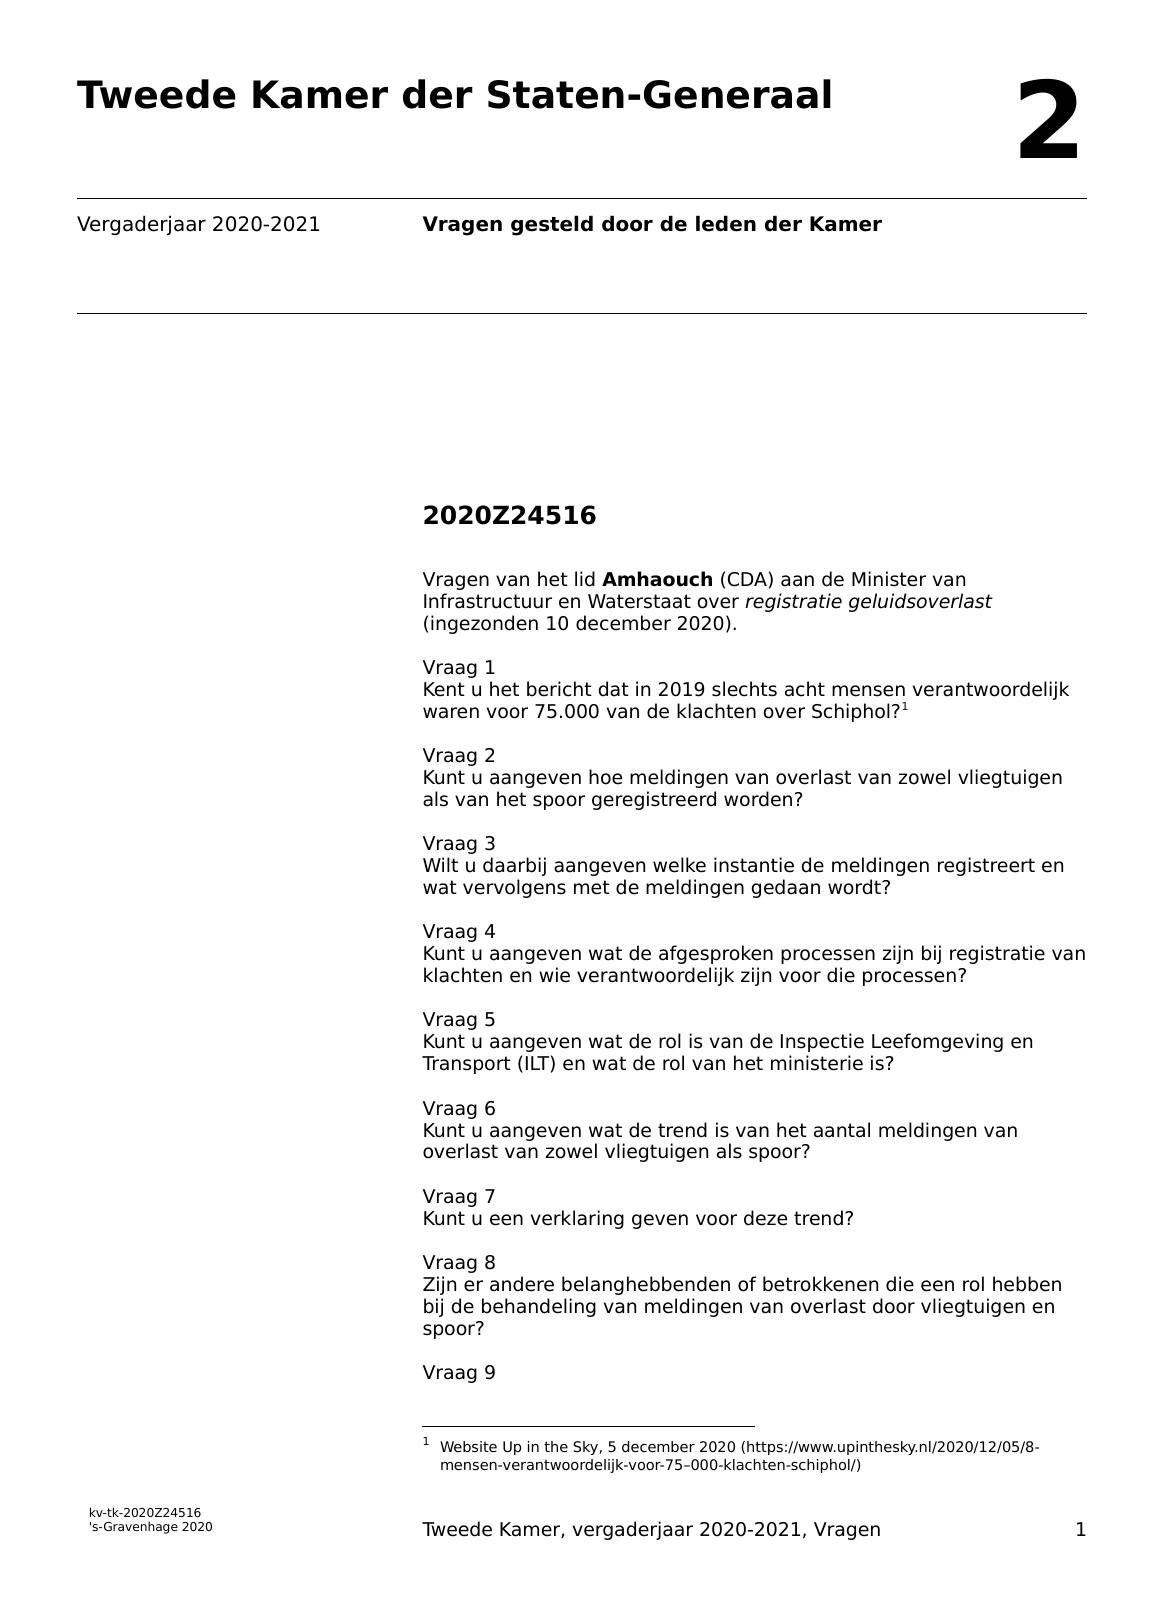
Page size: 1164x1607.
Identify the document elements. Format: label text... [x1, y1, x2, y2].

text Vraag 6 [422, 1097, 1087, 1119]
text Vraag 7 [422, 1186, 1087, 1208]
text 's-Gravenhage 2020 [88, 1520, 323, 1534]
text Kunt u een verklaring geven voor deze trend? [422, 1208, 1087, 1229]
text Zijn er andere belanghebbenden of betrokkenen die een rol hebben bij de behandeling van meldingen van overlast door vliegtuigen en spoor? [422, 1274, 1087, 1340]
text Kunt u aangeven hoe meldingen van overlast van zowel vliegtuigen als van het spoor geregistreerd worden? [422, 767, 1087, 811]
table_cell Vragen gesteld door de leden der Kamer [422, 199, 1087, 313]
text Vraag 5 [422, 1009, 1087, 1031]
table_cell Vergaderjaar 2020-2021 [77, 199, 422, 313]
text 2020Z24516 [422, 501, 1087, 531]
table_header 2 [886, 59, 1087, 198]
table_header Tweede Kamer der Staten-Generaal [77, 59, 886, 198]
text kv-tk-2020Z24516 [88, 1506, 323, 1520]
text Vraag 9 [422, 1362, 1087, 1384]
text Website Up in the Sky, 5 december 2020 (https://www.upinthesky.nl/2020/12/05/8-mensen-verantwoordelijk-voor-75–000-klachten-schiphol/) [422, 1435, 1087, 1474]
text Vragen van het lid Amhaouch (CDA) aan de Minister van Infrastructuur en Waterstaat over registratie geluidsoverlast (ingezonden 10 december 2020). [422, 569, 1087, 635]
text Kunt u aangeven wat de afgesproken processen zijn bij registratie van klachten en wie verantwoordelijk zijn voor die processen? [422, 943, 1087, 987]
text Kent u het bericht dat in 2019 slechts acht mensen verantwoordelijk waren voor 75.000 van de klachten over Schiphol? [422, 679, 1087, 723]
text Vraag 8 [422, 1252, 1087, 1274]
text Vraag 1 [422, 657, 1087, 679]
text Vraag 4 [422, 921, 1087, 943]
text Vraag 2 [422, 745, 1087, 767]
text Kunt u aangeven wat de rol is van de Inspectie Leefomgeving en Transport (ILT) en wat de rol van het ministerie is? [422, 1031, 1087, 1075]
text Wilt u daarbij aangeven welke instantie de meldingen registreert en wat vervolgens met de meldingen gedaan wordt? [422, 855, 1087, 899]
text Kunt u aangeven wat de trend is van het aantal meldingen van overlast van zowel vliegtuigen als spoor? [422, 1119, 1087, 1163]
text Vraag 3 [422, 833, 1087, 855]
